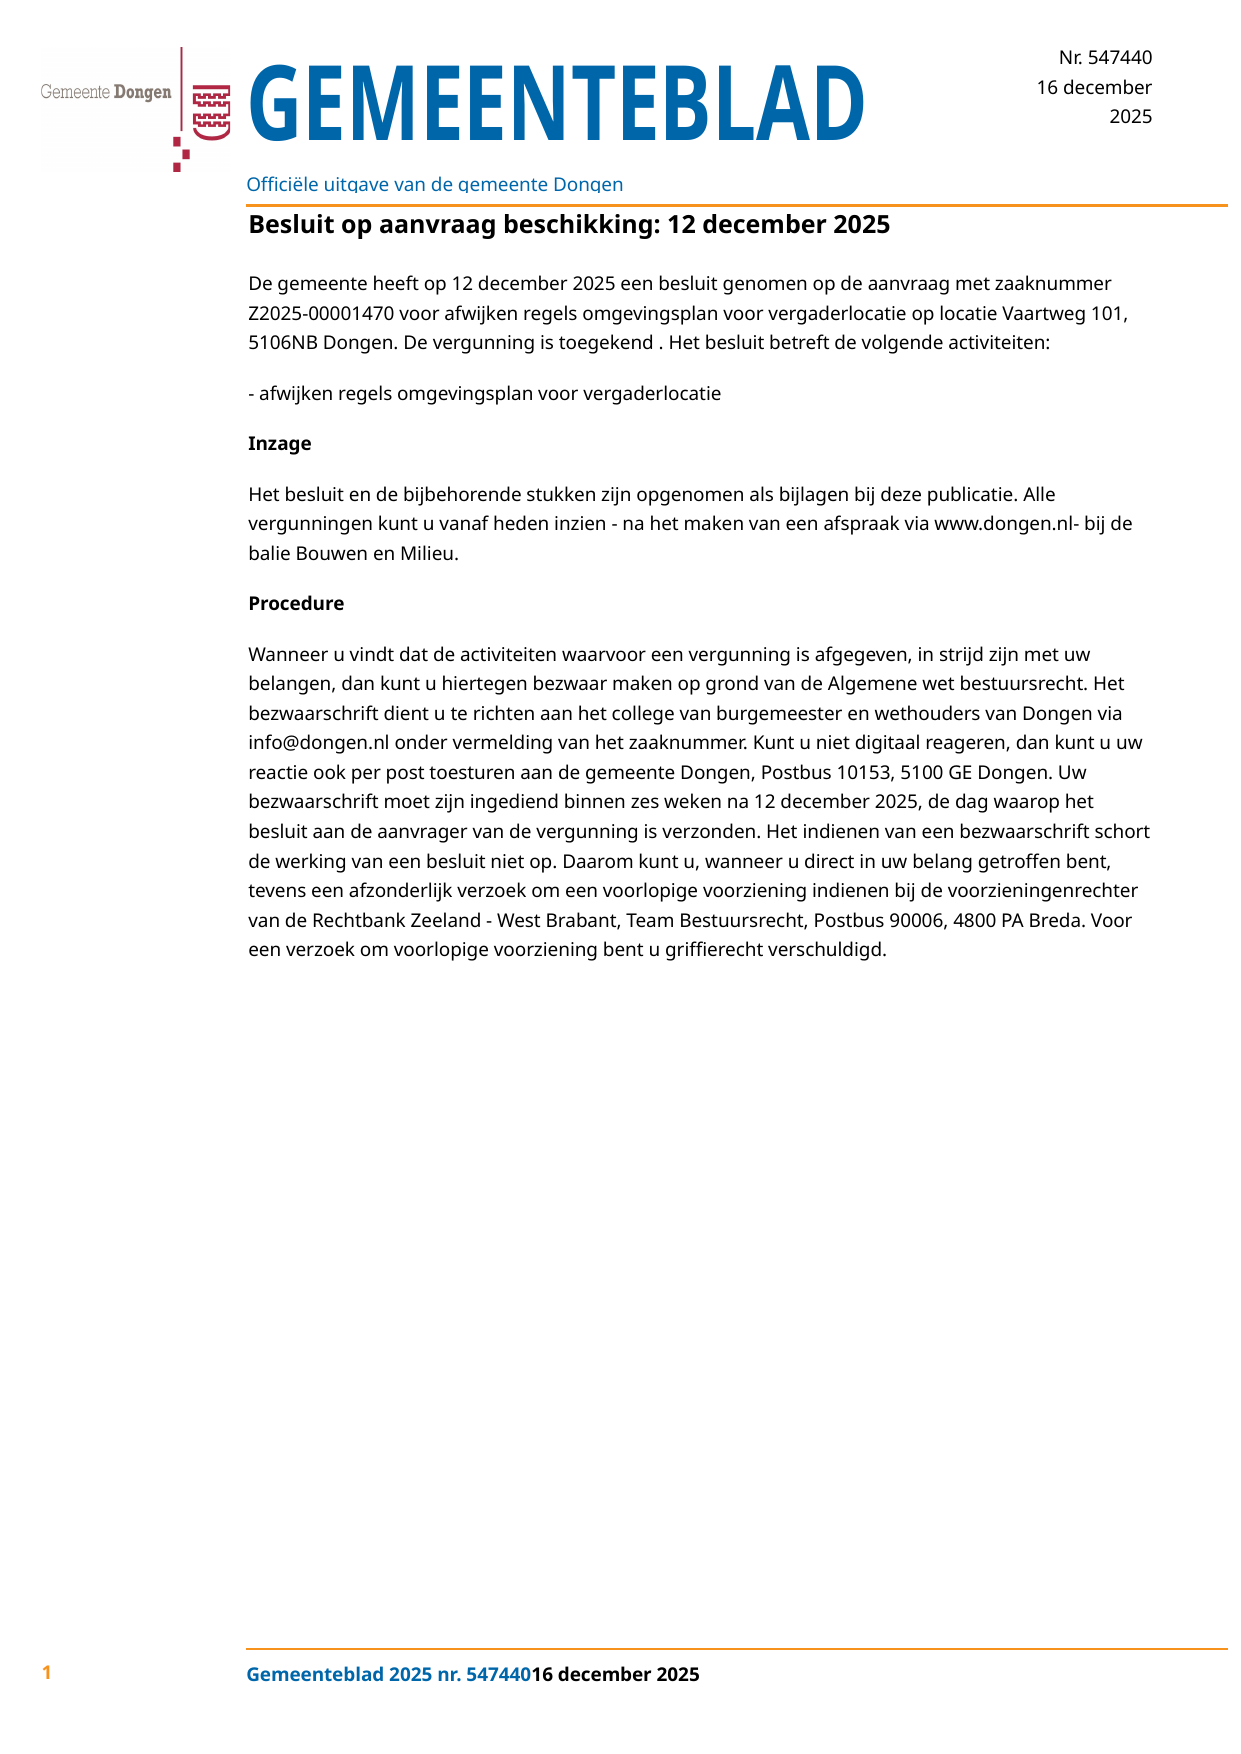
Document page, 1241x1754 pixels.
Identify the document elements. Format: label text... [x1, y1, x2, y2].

text Inzage [248, 430, 1152, 456]
text - afwijken regels omgevingsplan voor vergaderlocatie [248, 380, 1152, 406]
picture [41, 47, 231, 172]
text Het besluit en de bijbehorende stukken zijn opgenomen als bijlagen bij deze publicatie. Alle vergunningen kunt u vanaf heden inzien - na het maken van een afspraak via www.dongen.nl- bij de balie Bouwen en Milieu. [248, 481, 1152, 566]
text Wanneer u vindt dat de activiteiten waarvoor een vergunning is afgegeven, in strijd zijn met uw belangen, dan kunt u hiertegen bezwaar maken op grond van de Algemene wet bestuursrecht. Het bezwaarschrift dient u te richten aan het college van burgemeester en wethouders van Dongen via info@dongen.nl onder vermelding van het zaaknummer. Kunt u niet digitaal reageren, dan kunt u uw reactie ook per post toesturen aan de gemeente Dongen, Postbus 10153, 5100 GE Dongen. Uw bezwaarschrift moet zijn ingediend binnen zes weken na 12 december 2025, de dag waarop het besluit aan de aanvrager van de vergunning is verzonden. Het indienen van een bezwaarschrift schort de werking van een besluit niet op. Daarom kunt u, wanneer u direct in uw belang getroffen bent, tevens een afzonderlijk verzoek om een voorlopige voorziening indienen bij de voorzieningenrechter van de Rechtbank Zeeland - West Brabant, Team Bestuursrecht, Postbus 90006, 4800 PA Breda. Voor een verzoek om voorlopige voorziening bent u griffierecht verschuldigd. [248, 641, 1152, 962]
text De gemeente heeft op 12 december 2025 een besluit genomen op de aanvraag met zaaknummer Z2025-00001470 voor afwijken regels omgevingsplan voor vergaderlocatie op locatie Vaartweg 101, 5106NB Dongen. De vergunning is toegekend . Het besluit betreft de volgende activiteiten: [248, 270, 1152, 355]
text Besluit op aanvraag beschikking: 12 december 2025 [248, 207, 1152, 241]
text Procedure [248, 590, 1152, 616]
